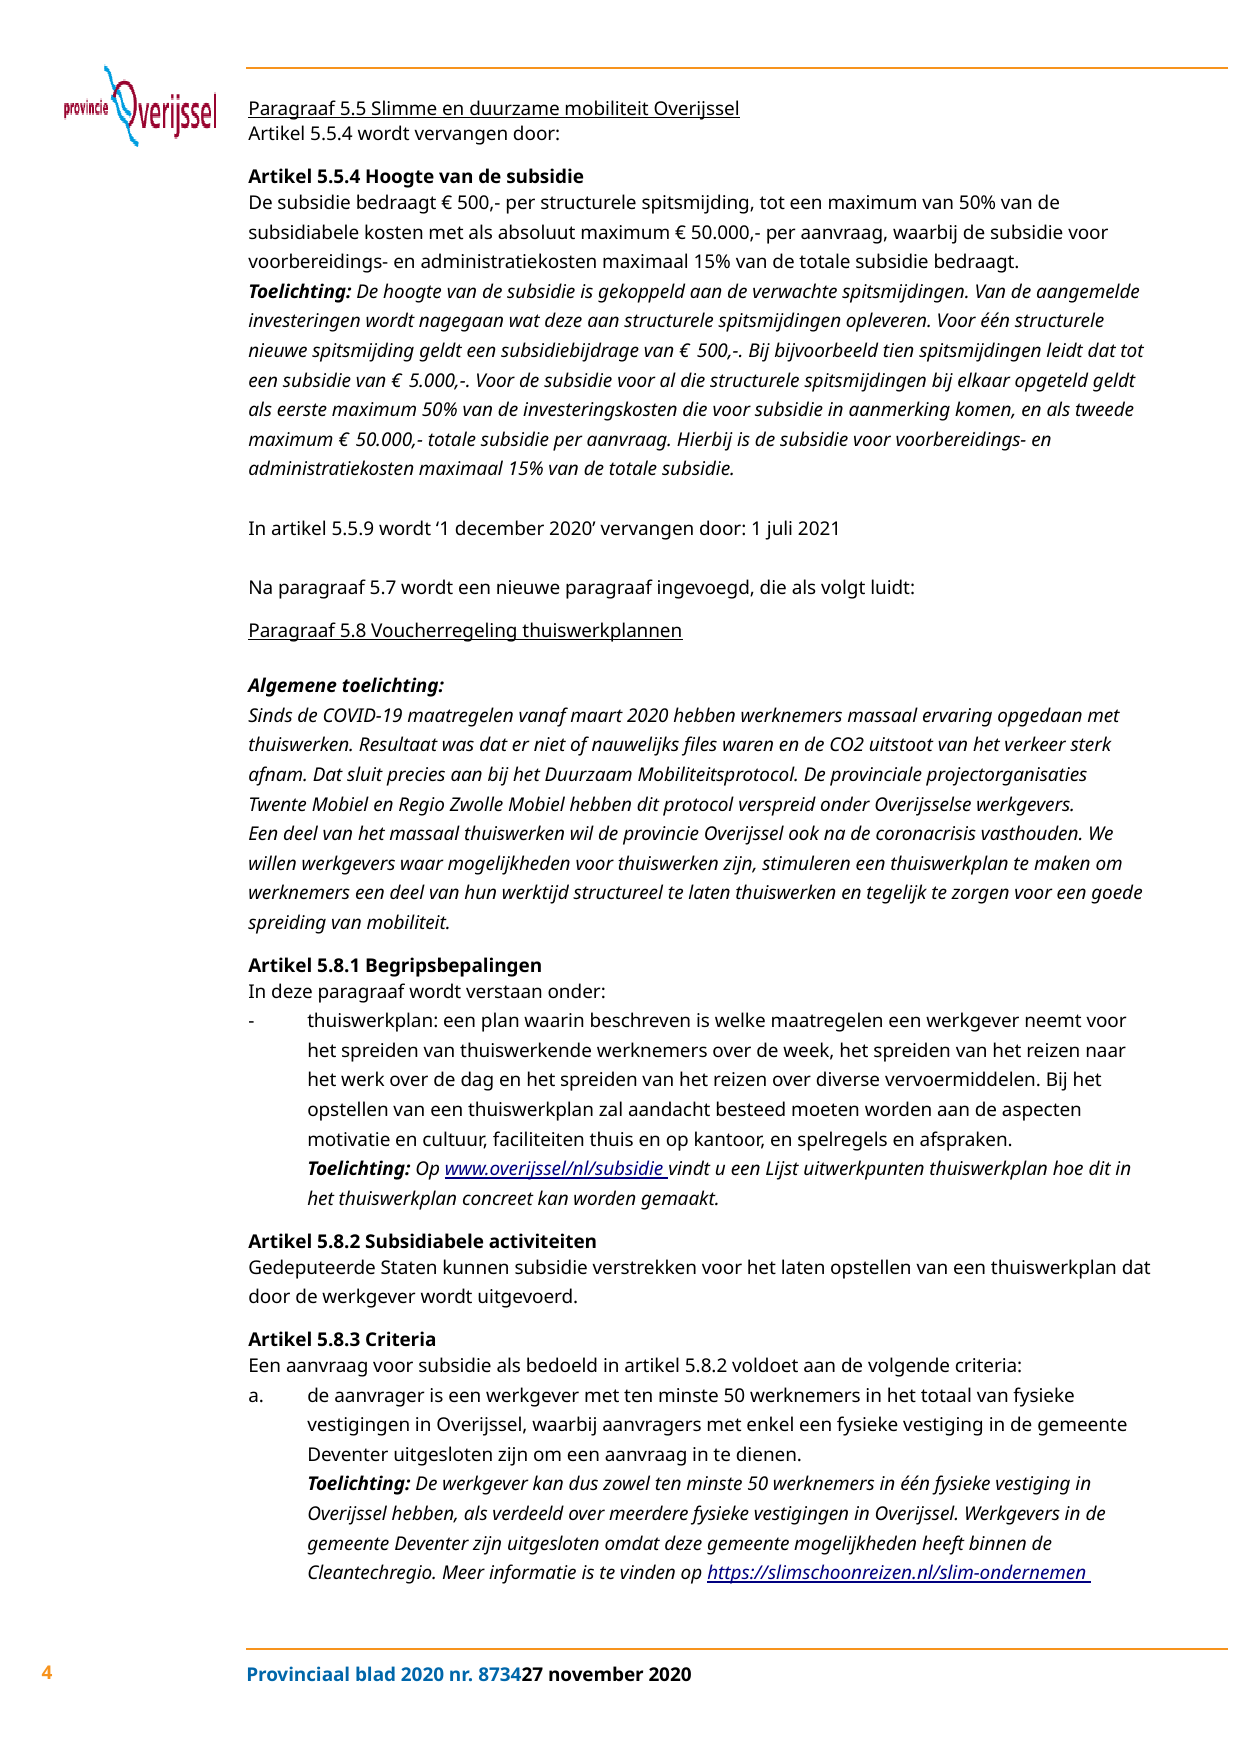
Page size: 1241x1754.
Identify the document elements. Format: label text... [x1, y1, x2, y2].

text Na paragraaf 5.7 wordt een nieuwe paragraaf ingevoegd, die als volgt luidt: [248, 574, 1152, 600]
picture [41, 47, 231, 172]
text Artikel 5.8.2 Subsidiabele activiteiten [248, 1228, 1152, 1254]
text Paragraaf 5.8 Voucherregeling thuiswerkplannen [248, 617, 1152, 643]
text Toelichting: De hoogte van de subsidie is gekoppeld aan de verwachte spitsmijdingen. Van de aangemelde investeringen wordt nagegaan wat deze aan structurele spitsmijdingen opleveren. Voor één structurele nieuwe spitsmijding geldt een subsidiebijdrage van € 500,-. Bij bijvoorbeeld tien spitsmijdingen leidt dat tot een subsidie van € 5.000,-. Voor de subsidie voor al die structurele spitsmijdingen bij elkaar opgeteld geldt als eerste maximum 50% van de investeringskosten die voor subsidie in aanmerking komen, en als tweede maximum € 50.000,- totale subsidie per aanvraag. Hierbij is de subsidie voor voorbereidings- en administratiekosten maximaal 15% van de totale subsidie. [248, 278, 1152, 481]
text Artikel 5.5.4 wordt vervangen door: [248, 121, 1152, 146]
text In deze paragraaf wordt verstaan onder: [248, 978, 1152, 1004]
text Gedeputeerde Staten kunnen subsidie verstrekken voor het laten opstellen van een thuiswerkplan dat door de werkgever wordt uitgevoerd. [248, 1254, 1152, 1309]
text Artikel 5.8.1 Begripsbepalingen [248, 952, 1152, 978]
text Een aanvraag voor subsidie als bedoeld in artikel 5.8.2 voldoet aan de volgende criteria: [248, 1352, 1152, 1378]
list Toelichting: De werkgever kan dus zowel ten minste 50 werknemers in één fysieke vestiging in Overijssel hebben, als verdeeld over meerdere fysieke vestigingen in Overijssel. Werkgevers in de gemeente Deventer zijn uitgesloten omdat deze gemeente mogelijkheden heeft binnen de Cleantechregio. Meer informatie is te vinden op https://slimschoonreizen.nl/slim-ondernemen [248, 1471, 1152, 1585]
text In artikel 5.5.9 wordt ‘1 december 2020’ vervangen door: 1 juli 2021 [248, 515, 1152, 541]
list Toelichting: Op www.overijssel/nl/subsidie vindt u een Lijst uitwerkpunten thuiswerkplan hoe dit in het thuiswerkplan concreet kan worden gemaakt. [248, 1155, 1152, 1211]
text Een deel van het massaal thuiswerken wil de provincie Overijssel ook na de coronacrisis vasthouden. We willen werkgevers waar mogelijkheden voor thuiswerken zijn, stimuleren een thuiswerkplan te maken om werknemers een deel van hun werktijd structureel te laten thuiswerken en tegelijk te zorgen voor een goede spreiding van mobiliteit. [248, 820, 1152, 935]
text Sinds de COVID-19 maatregelen vanaf maart 2020 hebben werknemers massaal ervaring opgedaan met thuiswerken. Resultaat was dat er niet of nauwelijks files waren en de CO2 uitstoot van het verkeer sterk afnam. Dat sluit precies aan bij het Duurzaam Mobiliteitsprotocol. De provinciale projectorganisaties Twente Mobiel en Regio Zwolle Mobiel hebben dit protocol verspreid onder Overijsselse werkgevers. [248, 702, 1152, 816]
text Artikel 5.8.3 Criteria [248, 1327, 1152, 1352]
text Paragraaf 5.5 Slimme en duurzame mobiliteit Overijssel [248, 95, 1152, 121]
text Algemene toelichting: [248, 672, 1152, 698]
text Artikel 5.5.4 Hoogte van de subsidie [248, 164, 1152, 189]
list de aanvrager is een werkgever met ten minste 50 werknemers in het totaal van fysieke vestigingen in Overijssel, waarbij aanvragers met enkel een fysieke vestiging in de gemeente Deventer uitgesloten zijn om een aanvraag in te dienen. [248, 1382, 1152, 1467]
text De subsidie bedraagt € 500,- per structurele spitsmijding, tot een maximum van 50% van de subsidiabele kosten met als absoluut maximum € 50.000,- per aanvraag, waarbij de subsidie voor voorbereidings- en administratiekosten maximaal 15% van de totale subsidie bedraagt. [248, 189, 1152, 274]
list thuiswerkplan: een plan waarin beschreven is welke maatregelen een werkgever neemt voor het spreiden van thuiswerkende werknemers over de week, het spreiden van het reizen naar het werk over de dag en het spreiden van het reizen over diverse vervoermiddelen. Bij het opstellen van een thuiswerkplan zal aandacht besteed moeten worden aan de aspecten motivatie en cultuur, faciliteiten thuis en op kantoor, en spelregels en afspraken. [248, 1007, 1152, 1152]
